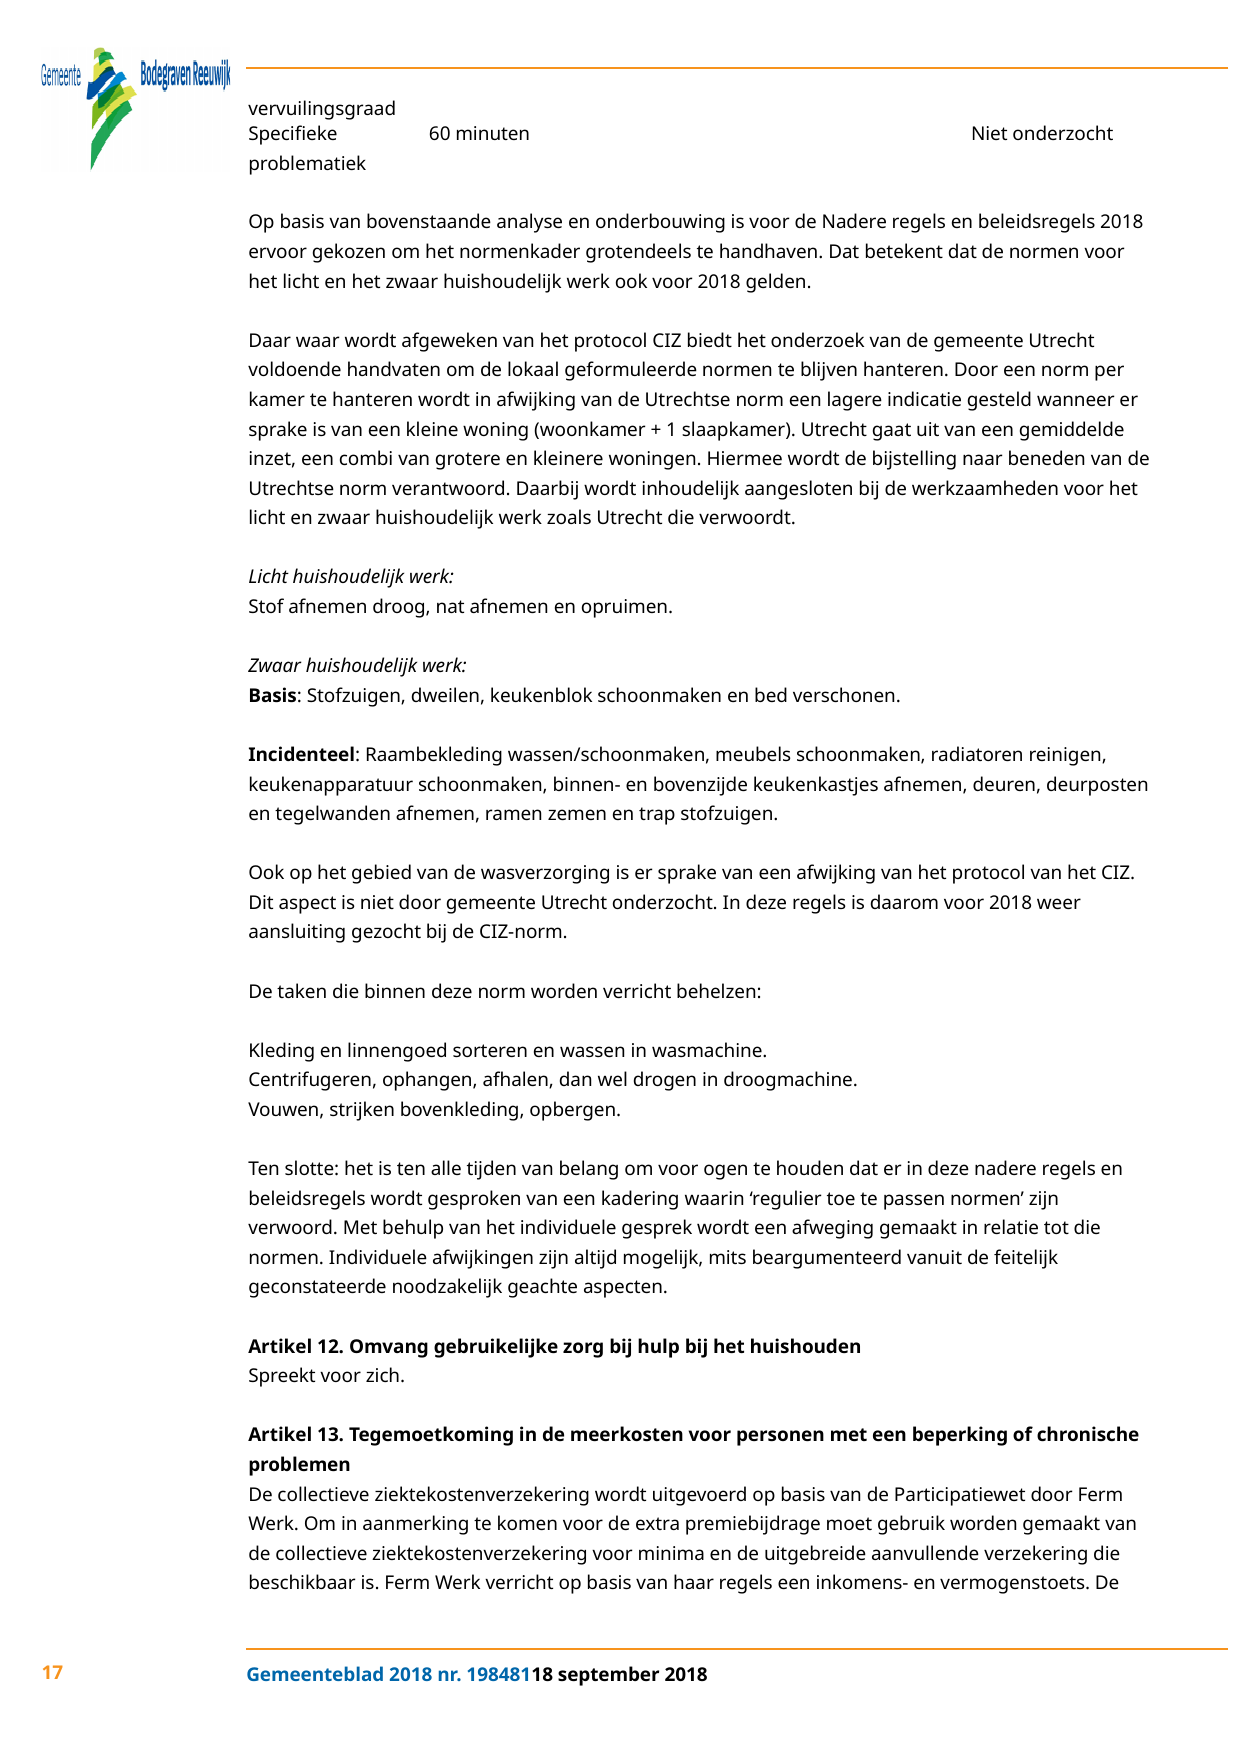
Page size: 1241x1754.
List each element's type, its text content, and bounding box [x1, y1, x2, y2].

text Centrifugeren, ophangen, afhalen, dan wel drogen in droogmachine. [248, 1067, 1152, 1092]
table_cell [971, 95, 1152, 121]
table_cell [609, 95, 790, 121]
text Stof afnemen droog, nat afnemen en opruimen. [248, 593, 1152, 619]
text Daar waar wordt afgeweken van het protocol CIZ biedt het onderzoek van de gemeente Utrecht voldoende handvaten om de lokaal geformuleerde normen te blijven hanteren. Door een norm per kamer te hanteren wordt in afwijking van de Utrechtse norm een lagere indicatie gesteld wanneer er sprake is van een kleine woning (woonkamer + 1 slaapkamer). Utrecht gaat uit van een gemiddelde inzet, een combi van grotere en kleinere woningen. Hiermee wordt de bijstelling naar beneden van de Utrechtse norm verantwoord. Daarbij wordt inhoudelijk aangesloten bij de werkzaamheden voor het licht en zwaar huishoudelijk werk zoals Utrecht die verwoordt. [248, 327, 1152, 530]
table_cell [609, 121, 790, 176]
text Kleding en linnengoed sorteren en wassen in wasmachine. [248, 1037, 1152, 1063]
table_cell [790, 121, 971, 176]
text Ten slotte: het is ten alle tijden van belang om voor ogen te houden dat er in deze nadere regels en beleidsregels wordt gesproken van een kadering waarin ‘regulier toe te passen normen’ zijn verwoord. Met behulp van het individuele gesprek wordt een afweging gemaakt in relatie tot die normen. Individuele afwijkingen zijn altijd mogelijk, mits beargumenteerd vanuit de feitelijk geconstateerde noodzakelijk geachte aspecten. [248, 1155, 1152, 1299]
picture [41, 47, 231, 172]
text Spreekt voor zich. [248, 1362, 1152, 1388]
table_cell Specifieke problematiek [248, 121, 429, 176]
text Ook op het gebied van de wasverzorging is er sprake van een afwijking van het protocol van het CIZ. Dit aspect is niet door gemeente Utrecht onderzocht. In deze regels is daarom voor 2018 weer aansluiting gezocht bij de CIZ-norm. [248, 859, 1152, 944]
table_cell [790, 95, 971, 121]
table_cell Niet onderzocht [971, 121, 1152, 176]
text De taken die binnen deze norm worden verricht behelzen: [248, 978, 1152, 1003]
text Basis: Stofzuigen, dweilen, keukenblok schoonmaken en bed verschonen. [248, 682, 1152, 708]
text De collectieve ziektekostenverzekering wordt uitgevoerd op basis van de Participatiewet door Ferm Werk. Om in aanmerking te komen voor de extra premiebijdrage moet gebruik worden gemaakt van de collectieve ziektekostenverzekering voor minima en de uitgebreide aanvullende verzekering die beschikbaar is. Ferm Werk verricht op basis van haar regels een inkomens- en vermogenstoets. De [248, 1481, 1152, 1595]
text Artikel 12. Omvang gebruikelijke zorg bij hulp bij het huishouden [248, 1333, 1152, 1358]
text Licht huishoudelijk werk: [248, 564, 1152, 589]
table_cell [429, 95, 609, 121]
table_cell 60 minuten [429, 121, 609, 176]
text Zwaar huishoudelijk werk: [248, 652, 1152, 678]
text Incidenteel: Raambekleding wassen/schoonmaken, meubels schoonmaken, radiatoren reinigen, keukenapparatuur schoonmaken, binnen- en bovenzijde keukenkastjes afnemen, deuren, deurposten en tegelwanden afnemen, ramen zemen en trap stofzuigen. [248, 741, 1152, 826]
table_cell vervuilingsgraad [248, 95, 429, 121]
text Vouwen, strijken bovenkleding, opbergen. [248, 1096, 1152, 1122]
text Artikel 13. Tegemoetkoming in de meerkosten voor personen met een beperking of chronische problemen [248, 1422, 1152, 1477]
text Op basis van bovenstaande analyse en onderbouwing is voor de Nadere regels en beleidsregels 2018 ervoor gekozen om het normenkader grotendeels te handhaven. Dat betekent dat de normen voor het licht en het zwaar huishoudelijk werk ook voor 2018 gelden. [248, 209, 1152, 293]
